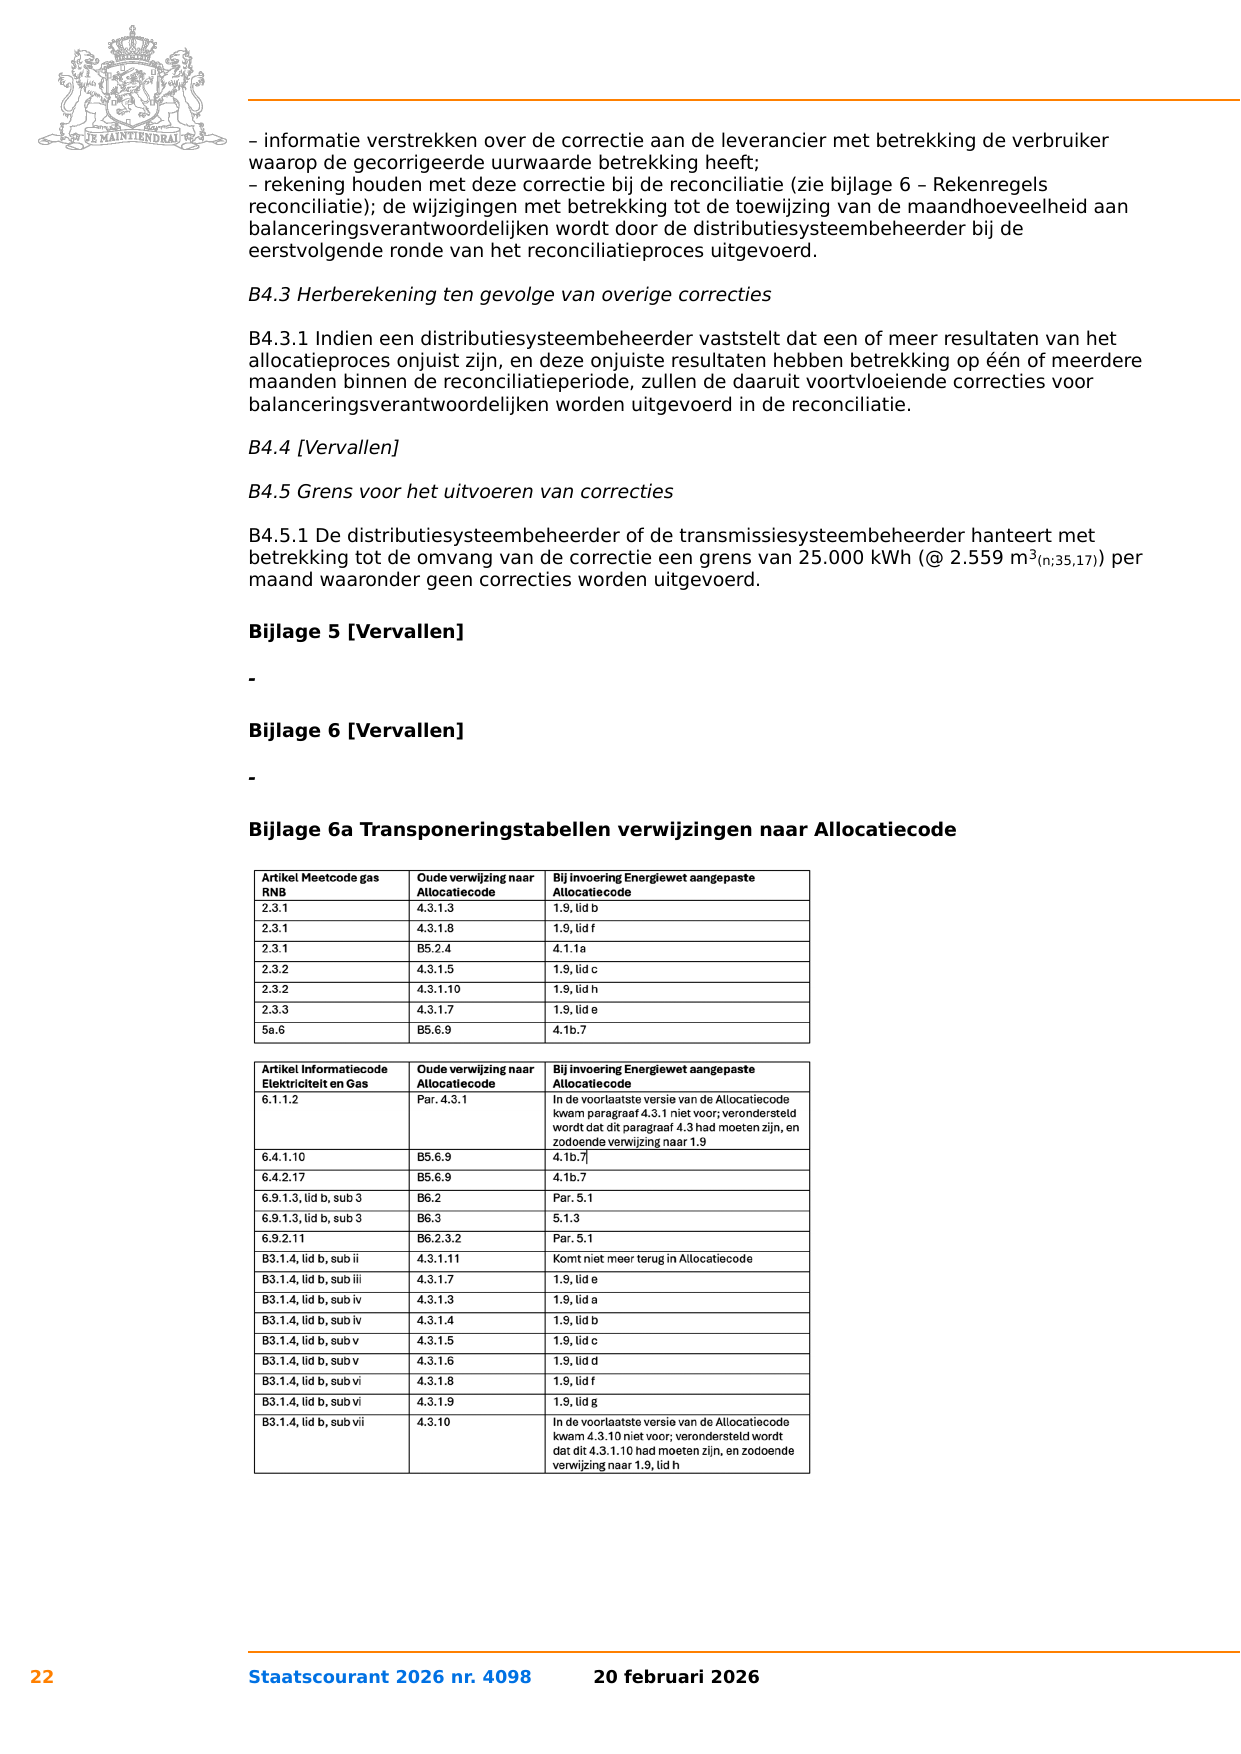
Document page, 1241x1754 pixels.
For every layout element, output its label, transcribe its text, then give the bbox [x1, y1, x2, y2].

subtitle B4.3 Herberekening ten gevolge van overige correcties [248, 284, 1163, 306]
subtitle B4.5 Grens voor het uitvoeren van correcties [248, 481, 1163, 503]
text B4.3.1 Indien een distributiesysteembeheerder vaststelt dat een of meer resultaten van het allocatieproces onjuist zijn, en deze onjuiste resultaten hebben betrekking op één of meerdere maanden binnen de reconciliatieperiode, zullen de daaruit voortvloeiende correcties voor balanceringsverantwoordelijken worden uitgevoerd in de reconciliatie. [248, 327, 1163, 415]
subtitle B4.4 [Vervallen] [248, 437, 1163, 459]
subtitle Bijlage 6 [Vervallen] [248, 720, 1163, 742]
text – informatie verstrekken over de correctie aan de leverancier met betrekking de verbruiker waarop de gecorrigeerde uurwaarde betrekking heeft; [248, 130, 1163, 174]
subtitle Bijlage 6a Transponeringstabellen verwijzingen naar Allocatiecode [248, 819, 1163, 841]
text – rekening houden met deze correctie bij de reconciliatie (zie bijlage 6 – Rekenregels reconciliatie); de wijzigingen met betrekking tot de toewijzing van de maandhoeveelheid aan balanceringsverantwoordelijken wordt door de distributiesysteembeheerder bij de eerstvolgende ronde van het reconciliatieproces uitgevoerd. [248, 174, 1163, 262]
text - [248, 668, 1163, 690]
text - [248, 767, 1163, 789]
picture [248, 865, 815, 1480]
subtitle Bijlage 5 [Vervallen] [248, 621, 1163, 643]
picture [38, 25, 227, 150]
text B4.5.1 De distributiesysteembeheerder of de transmissiesysteembeheerder hanteert met betrekking tot de omvang van de correctie een grens van 25.000 kWh (@ 2.559 m3(n;35,17)) per maand waaronder geen correcties worden uitgevoerd. [248, 525, 1163, 591]
